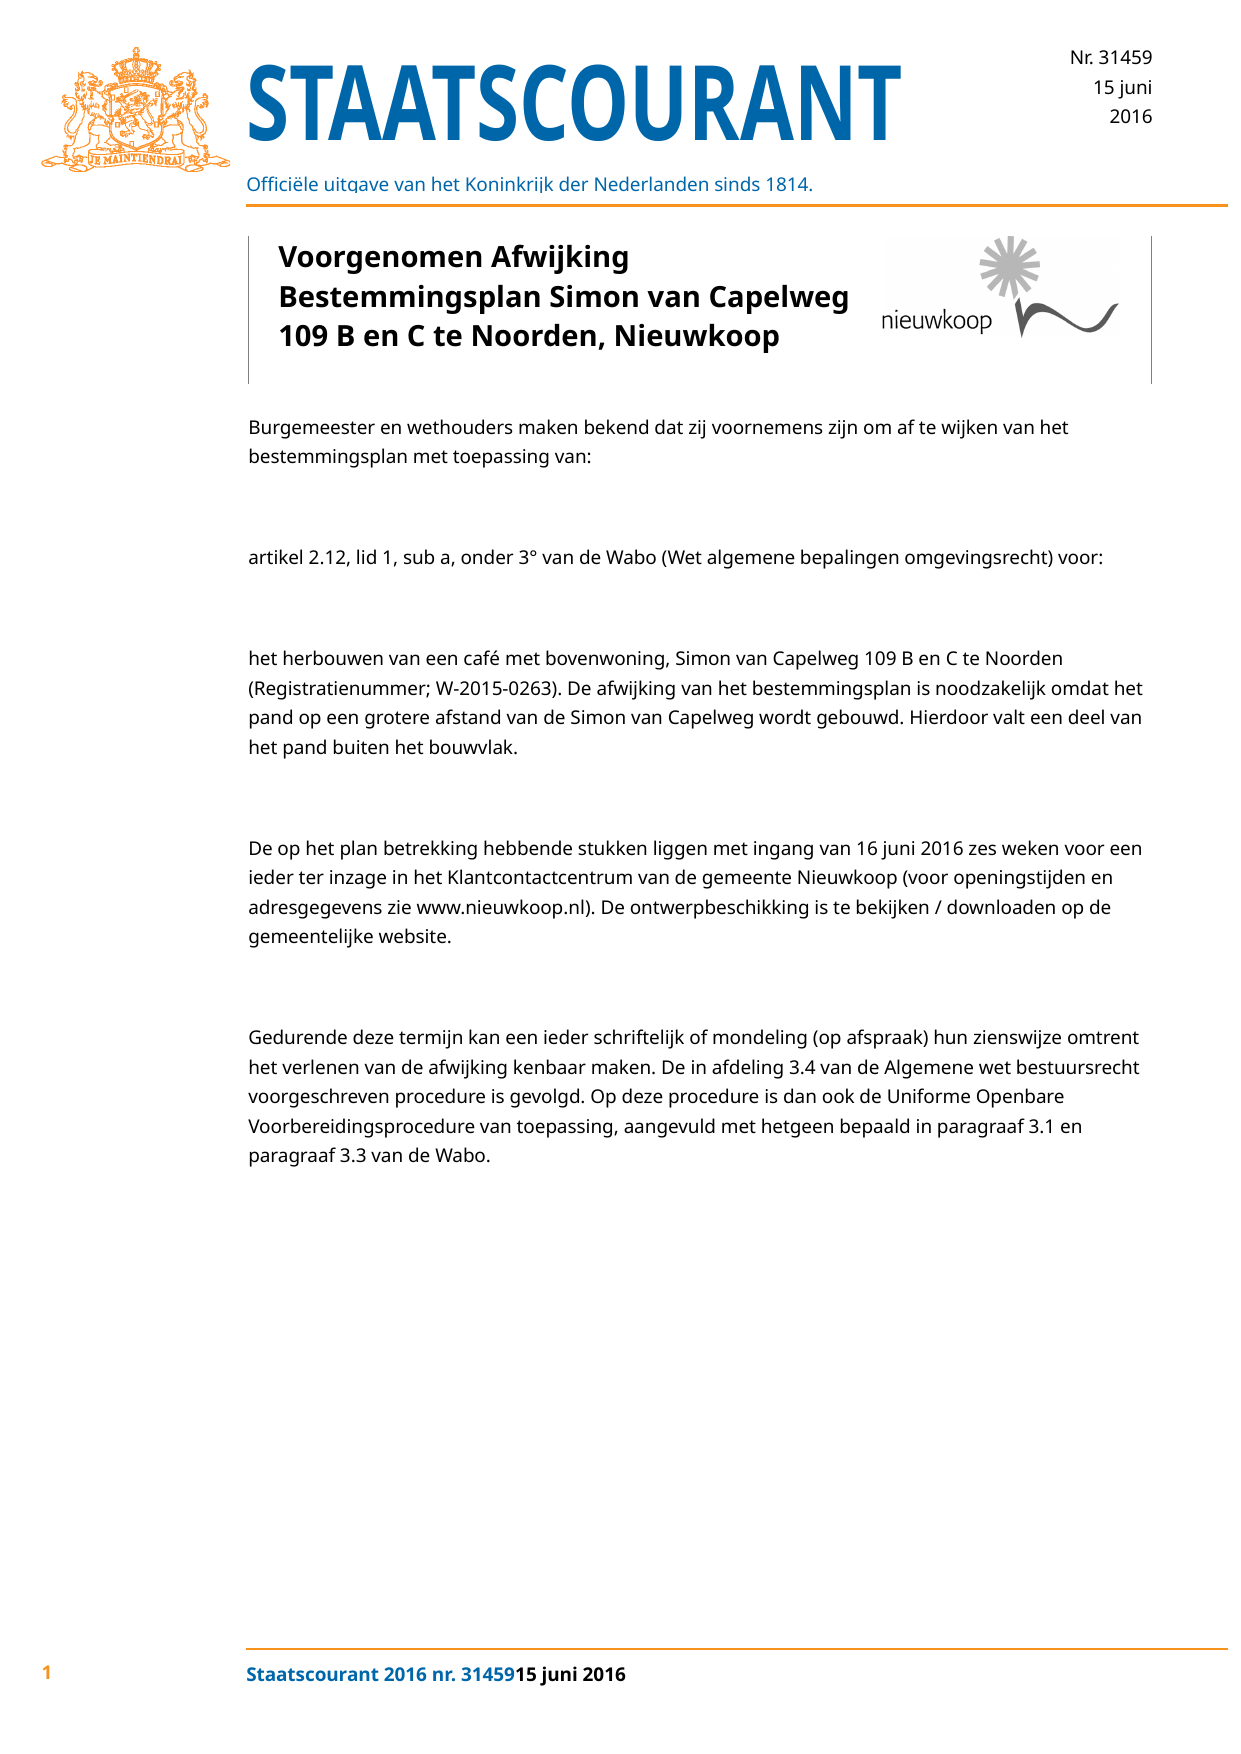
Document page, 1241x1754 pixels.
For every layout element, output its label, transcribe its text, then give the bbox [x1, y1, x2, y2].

text Burgemeester en wethouders maken bekend dat zij voornemens zijn om af te wijken van het bestemmingsplan met toepassing van: [248, 414, 1152, 469]
text het herbouwen van een café met bovenwoning, Simon van Capelweg 109 B en C te Noorden (Registratienummer; W-2015-0263). De afwijking van het bestemmingsplan is noodzakelijk omdat het pand op een grotere afstand van de Simon van Capelweg wordt gebouwd. Hierdoor valt een deel van het pand buiten het bouwvlak. [248, 645, 1152, 760]
picture [882, 236, 1119, 338]
table_header Voorgenomen Afwijking Bestemmingsplan Simon van Capelweg 109 B en C te Noorden, Nieuwkoop [249, 236, 850, 384]
text artikel 2.12, lid 1, sub a, onder 3° van de Wabo (Wet algemene bepalingen omgevingsrecht) voor: [248, 544, 1152, 570]
text Gedurende deze termijn kan een ieder schriftelijk of mondeling (op afspraak) hun zienswijze omtrent het verlenen van de afwijking kenbaar maken. De in afdeling 3.4 van de Algemene wet bestuursrecht voorgeschreven procedure is gevolgd. Op deze procedure is dan ook de Uniforme Openbare Voorbereidingsprocedure van toepassing, aangevuld met hetgeen bepaald in paragraaf 3.1 en paragraaf 3.3 van de Wabo. [248, 1024, 1152, 1168]
table_header [850, 236, 1151, 384]
text De op het plan betrekking hebbende stukken liggen met ingang van 16 juni 2016 zes weken voor een ieder ter inzage in het Klantcontactcentrum van de gemeente Nieuwkoop (voor openingstijden en adresgegevens zie www.nieuwkoop.nl). De ontwerpbeschikking is te bekijken / downloaden op de gemeentelijke website. [248, 835, 1152, 949]
picture [41, 47, 231, 172]
